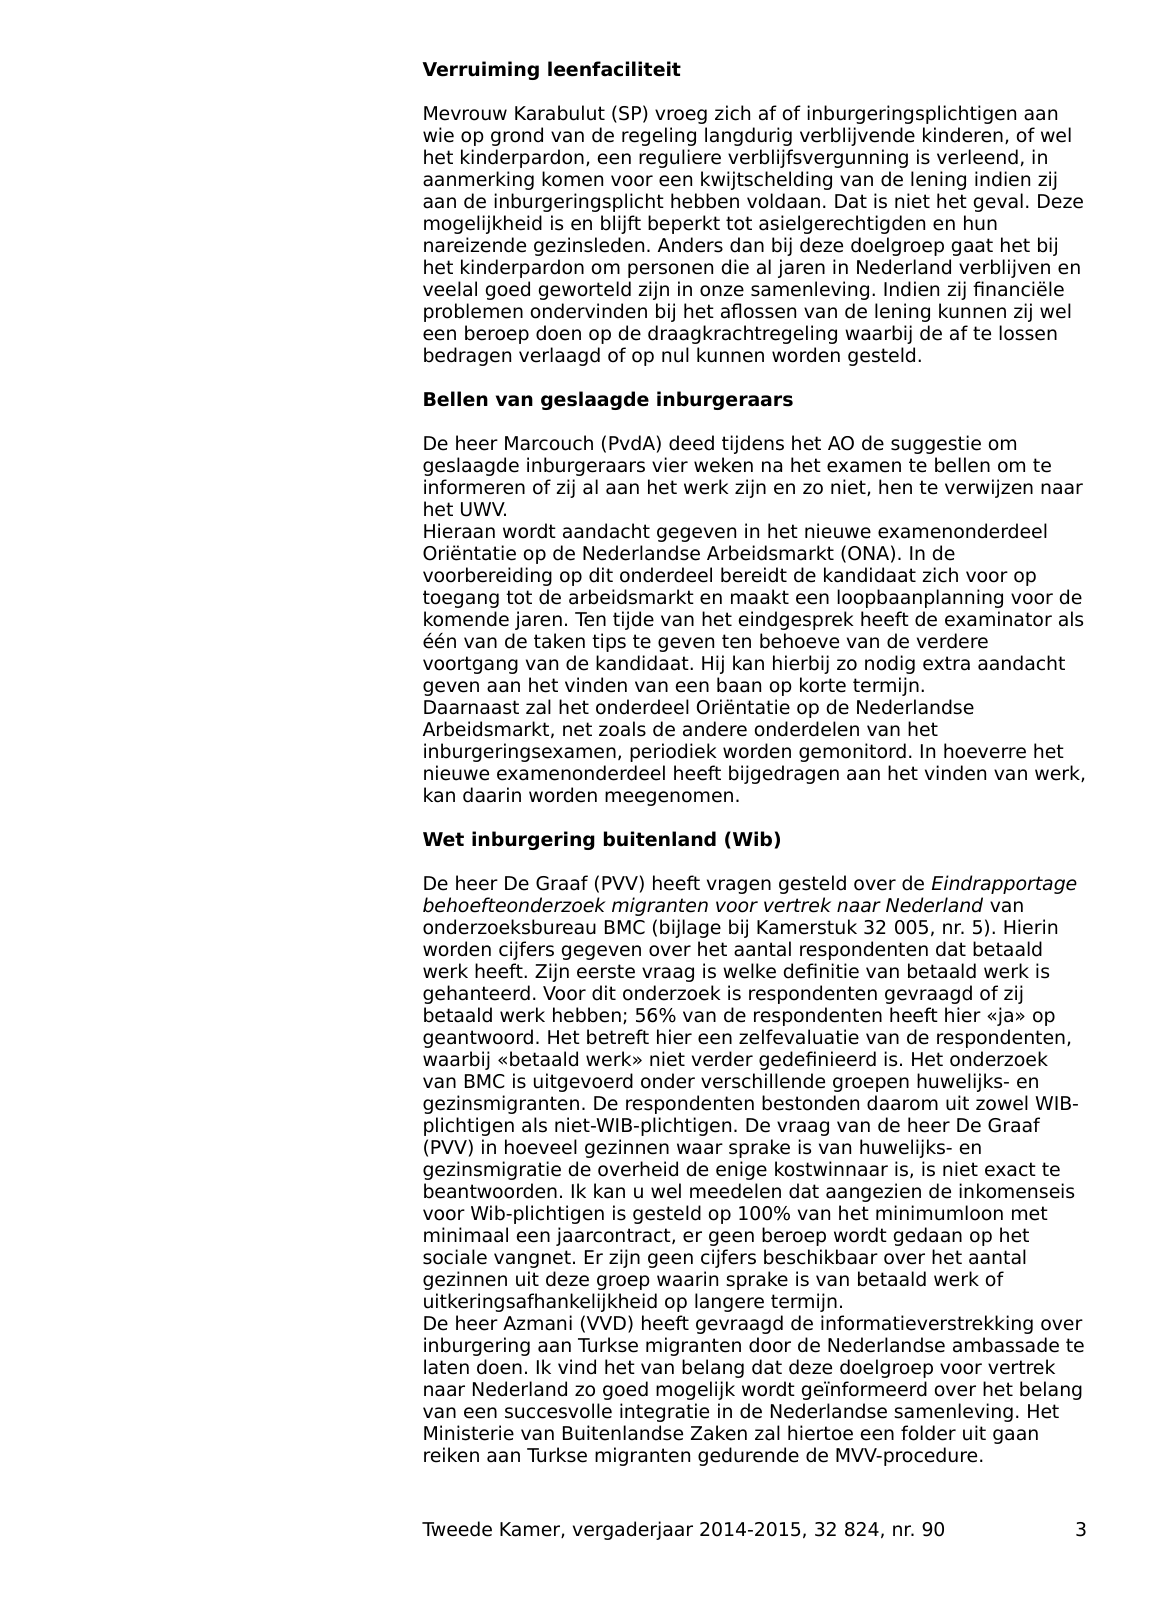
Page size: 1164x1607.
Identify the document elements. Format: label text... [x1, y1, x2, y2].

text De heer De Graaf (PVV) heeft vragen gesteld over de Eindrapportage behoefteonderzoek migranten voor vertrek naar Nederland van onderzoeksbureau BMC (bijlage bij Kamerstuk 32 005, nr. 5). Hierin worden cijfers gegeven over het aantal respondenten dat betaald werk heeft. Zijn eerste vraag is welke definitie van betaald werk is gehanteerd. Voor dit onderzoek is respondenten gevraagd of zij betaald werk hebben; 56% van de respondenten heeft hier «ja» op geantwoord. Het betreft hier een zelfevaluatie van de respondenten, waarbij «betaald werk» niet verder gedefinieerd is. Het onderzoek van BMC is uitgevoerd onder verschillende groepen huwelijks- en gezinsmigranten. De respondenten bestonden daarom uit zowel WIB-plichtigen als niet-WIB-plichtigen. De vraag van de heer De Graaf (PVV) in hoeveel gezinnen waar sprake is van huwelijks- en gezinsmigratie de overheid de enige kostwinnaar is, is niet exact te beantwoorden. Ik kan u wel meedelen dat aangezien de inkomenseis voor Wib-plichtigen is gesteld op 100% van het minimumloon met minimaal een jaarcontract, er geen beroep wordt gedaan op het sociale vangnet. Er zijn geen cijfers beschikbaar over het aantal gezinnen uit deze groep waarin sprake is van betaald werk of uitkeringsafhankelijkheid op langere termijn. [422, 873, 1087, 1313]
text De heer Marcouch (PvdA) deed tijdens het AO de suggestie om geslaagde inburgeraars vier weken na het examen te bellen om te informeren of zij al aan het werk zijn en zo niet, hen te verwijzen naar het UWV. [422, 433, 1087, 521]
text Daarnaast zal het onderdeel Oriëntatie op de Nederlandse Arbeidsmarkt, net zoals de andere onderdelen van het inburgeringsexamen, periodiek worden gemonitord. In hoeverre het nieuwe examenonderdeel heeft bijgedragen aan het vinden van werk, kan daarin worden meegenomen. [422, 697, 1087, 807]
subtitle Wet inburgering buitenland (Wib) [422, 829, 1087, 851]
subtitle Verruiming leenfaciliteit [422, 59, 1087, 81]
text Hieraan wordt aandacht gegeven in het nieuwe examenonderdeel Oriëntatie op de Nederlandse Arbeidsmarkt (ONA). In de voorbereiding op dit onderdeel bereidt de kandidaat zich voor op toegang tot de arbeidsmarkt en maakt een loopbaanplanning voor de komende jaren. Ten tijde van het eindgesprek heeft de examinator als één van de taken tips te geven ten behoeve van de verdere voortgang van de kandidaat. Hij kan hierbij zo nodig extra aandacht geven aan het vinden van een baan op korte termijn. [422, 521, 1087, 697]
text De heer Azmani (VVD) heeft gevraagd de informatieverstrekking over inburgering aan Turkse migranten door de Nederlandse ambassade te laten doen. Ik vind het van belang dat deze doelgroep voor vertrek naar Nederland zo goed mogelijk wordt geïnformeerd over het belang van een succesvolle integratie in de Nederlandse samenleving. Het Ministerie van Buitenlandse Zaken zal hiertoe een folder uit gaan reiken aan Turkse migranten gedurende de MVV-procedure. [422, 1313, 1087, 1467]
subtitle Bellen van geslaagde inburgeraars [422, 389, 1087, 411]
text Mevrouw Karabulut (SP) vroeg zich af of inburgeringsplichtigen aan wie op grond van de regeling langdurig verblijvende kinderen, of wel het kinderpardon, een reguliere verblijfsvergunning is verleend, in aanmerking komen voor een kwijtschelding van de lening indien zij aan de inburgeringsplicht hebben voldaan. Dat is niet het geval. Deze mogelijkheid is en blijft beperkt tot asielgerechtigden en hun nareizende gezinsleden. Anders dan bij deze doelgroep gaat het bij het kinderpardon om personen die al jaren in Nederland verblijven en veelal goed geworteld zijn in onze samenleving. Indien zij financiële problemen ondervinden bij het aflossen van de lening kunnen zij wel een beroep doen op de draagkrachtregeling waarbij de af te lossen bedragen verlaagd of op nul kunnen worden gesteld. [422, 103, 1087, 367]
